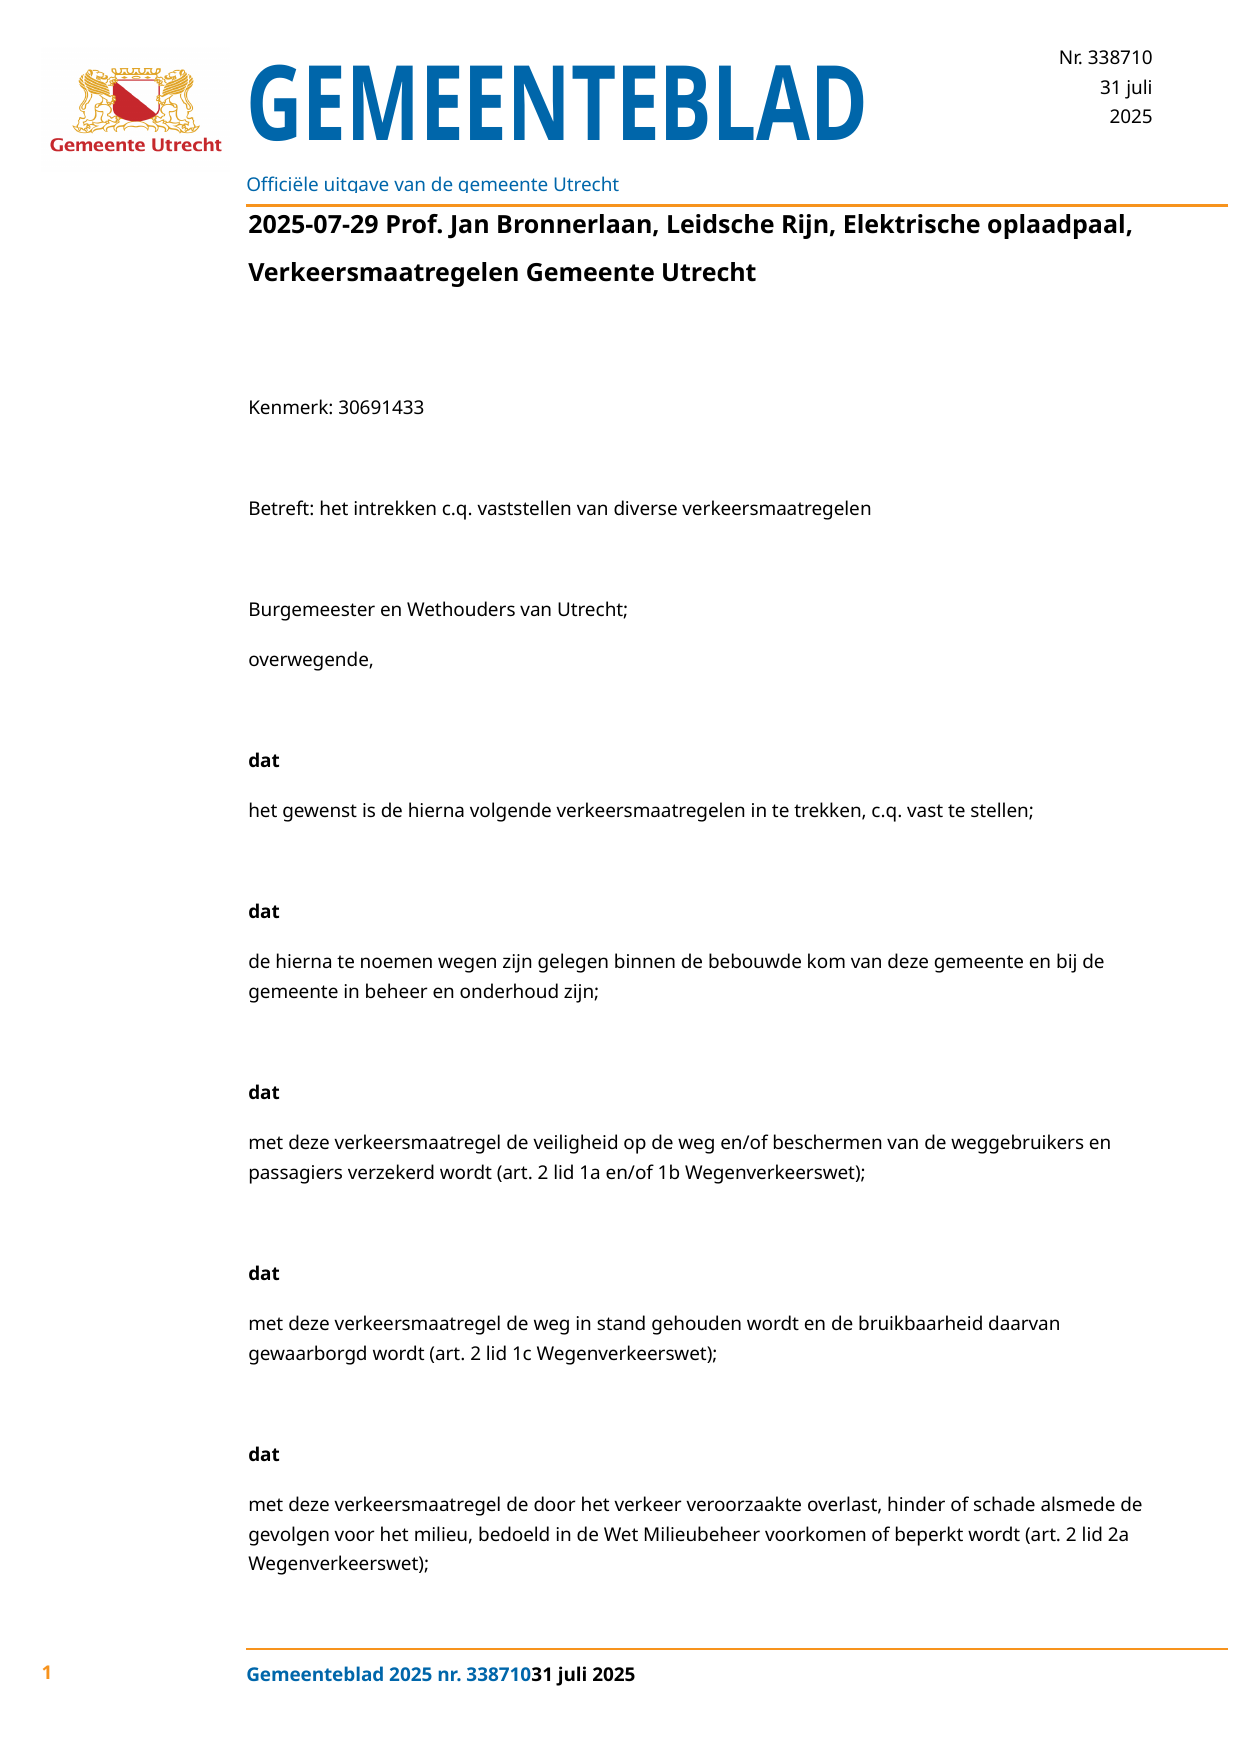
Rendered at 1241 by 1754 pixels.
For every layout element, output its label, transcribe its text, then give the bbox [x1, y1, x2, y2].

text dat [248, 1079, 1152, 1105]
text Kenmerk: 30691433 [248, 394, 1152, 420]
text dat [248, 1441, 1152, 1466]
text overwegende, [248, 646, 1152, 672]
text dat [248, 898, 1152, 924]
text dat [248, 1260, 1152, 1286]
text met deze verkeersmaatregel de veiligheid op de weg en/of beschermen van de weggebruikers en passagiers verzekerd wordt (art. 2 lid 1a en/of 1b Wegenverkeerswet); [248, 1129, 1152, 1185]
text Betreft: het intrekken c.q. vaststellen van diverse verkeersmaatregelen [248, 495, 1152, 521]
text met deze verkeersmaatregel de weg in stand gehouden wordt en de bruikbaarheid daarvan gewaarborgd wordt (art. 2 lid 1c Wegenverkeerswet); [248, 1310, 1152, 1366]
text dat [248, 747, 1152, 773]
picture [41, 47, 231, 172]
text het gewenst is de hierna volgende verkeersmaatregelen in te trekken, c.q. vast te stellen; [248, 797, 1152, 823]
text 2025-07-29 Prof. Jan Bronnerlaan, Leidsche Rijn, Elektrische oplaadpaal, Verkeersmaatregelen Gemeente Utrecht [248, 207, 1152, 288]
text Burgemeester en Wethouders van Utrecht; [248, 596, 1152, 621]
text met deze verkeersmaatregel de door het verkeer veroorzaakte overlast, hinder of schade alsmede de gevolgen voor het milieu, bedoeld in de Wet Milieubeheer voorkomen of beperkt wordt (art. 2 lid 2a Wegenverkeerswet); [248, 1491, 1152, 1576]
text de hierna te noemen wegen zijn gelegen binnen de bebouwde kom van deze gemeente en bij de gemeente in beheer en onderhoud zijn; [248, 949, 1152, 1004]
